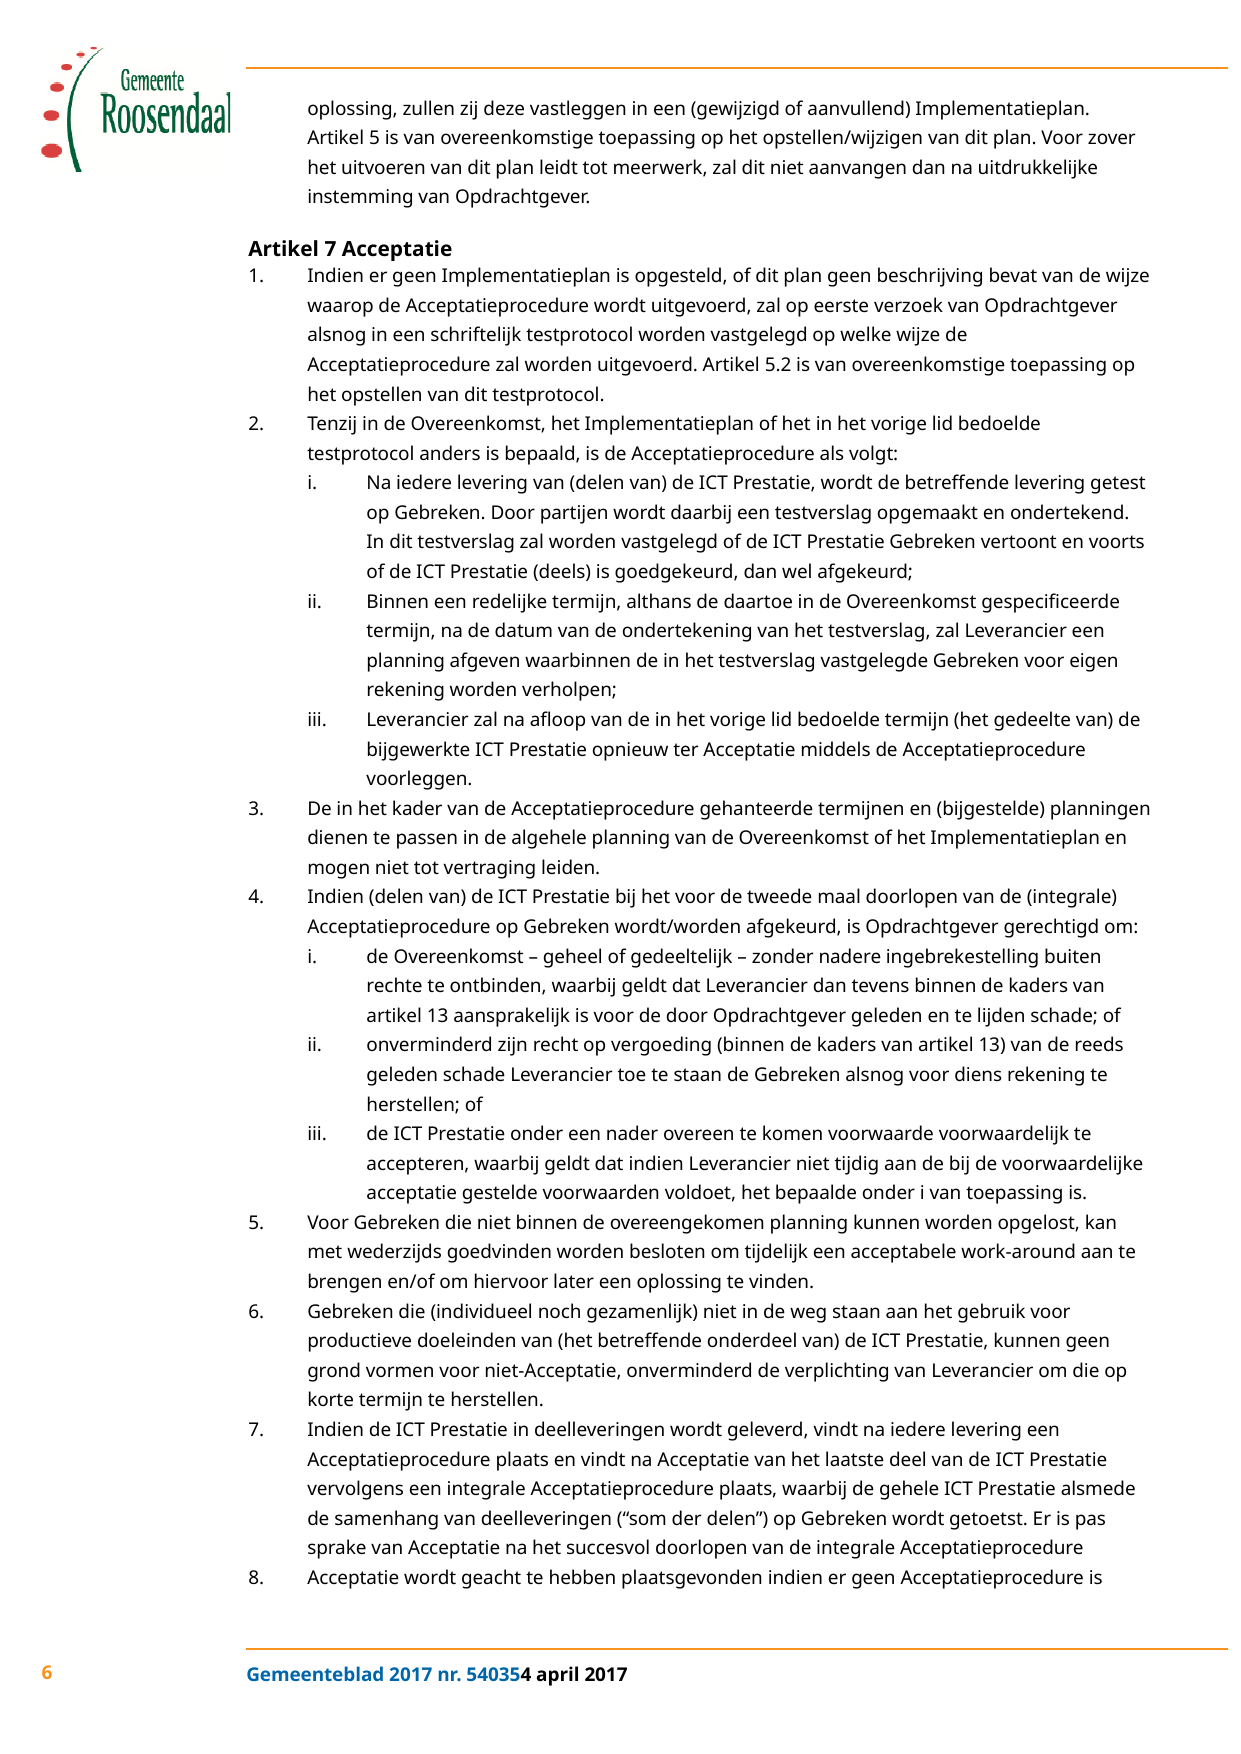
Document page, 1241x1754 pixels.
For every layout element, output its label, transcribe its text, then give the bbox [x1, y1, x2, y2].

list Na iedere levering van (delen van) de ICT Prestatie, wordt de betreffende levering getest op Gebreken. Door partijen wordt daarbij een testverslag opgemaakt en ondertekend. In dit testverslag zal worden vastgelegd of de ICT Prestatie Gebreken vertoont en voorts of de ICT Prestatie (deels) is goedgekeurd, dan wel afgekeurd; [307, 469, 1152, 584]
list Indien er geen Implementatieplan is opgesteld, of dit plan geen beschrijving bevat van de wijze waarop de Acceptatieprocedure wordt uitgevoerd, zal op eerste verzoek van Opdrachtgever alsnog in een schriftelijk testprotocol worden vastgelegd op welke wijze de Acceptatieprocedure zal worden uitgevoerd. Artikel 5.2 is van overeenkomstige toepassing op het opstellen van dit testprotocol. [248, 262, 1152, 406]
list Gebreken die (individueel noch gezamenlijk) niet in de weg staan aan het gebruik voor productieve doeleinden van (het betreffende onderdeel van) de ICT Prestatie, kunnen geen grond vormen voor niet-Acceptatie, onverminderd de verplichting van Leverancier om die op korte termijn te herstellen. [248, 1298, 1152, 1412]
list Tenzij in de Overeenkomst, het Implementatieplan of het in het vorige lid bedoelde testprotocol anders is bepaald, is de Acceptatieprocedure als volgt: [248, 410, 1152, 466]
list oplossing, zullen zij deze vastleggen in een (gewijzigd of aanvullend) Implementatieplan. Artikel 5 is van overeenkomstige toepassing op het opstellen/wijzigen van dit plan. Voor zover het uitvoeren van dit plan leidt tot meerwerk, zal dit niet aanvangen dan na uitdrukkelijke instemming van Opdrachtgever. [248, 95, 1152, 209]
list Binnen een redelijke termijn, althans de daartoe in de Overeenkomst gespecificeerde termijn, na de datum van de ondertekening van het testverslag, zal Leverancier een planning afgeven waarbinnen de in het testverslag vastgelegde Gebreken voor eigen rekening worden verholpen; [307, 588, 1152, 702]
list onverminderd zijn recht op vergoeding (binnen de kaders van artikel 13) van de reeds geleden schade Leverancier toe te staan de Gebreken alsnog voor diens rekening te herstellen; of [307, 1032, 1152, 1116]
list de ICT Prestatie onder een nader overeen te komen voorwaarde voorwaardelijk te accepteren, waarbij geldt dat indien Leverancier niet tijdig aan de bij de voorwaardelijke acceptatie gestelde voorwaarden voldoet, het bepaalde onder i van toepassing is. [307, 1120, 1152, 1205]
list Acceptatie wordt geacht te hebben plaatsgevonden indien er geen Acceptatieprocedure is [248, 1564, 1152, 1590]
list Indien de ICT Prestatie in deelleveringen wordt geleverd, vindt na iedere levering een Acceptatieprocedure plaats en vindt na Acceptatie van het laatste deel van de ICT Prestatie vervolgens een integrale Acceptatieprocedure plaats, waarbij de gehele ICT Prestatie alsmede de samenhang van deelleveringen (“som der delen”) op Gebreken wordt getoetst. Er is pas sprake van Acceptatie na het succesvol doorlopen van de integrale Acceptatieprocedure [248, 1416, 1152, 1560]
list Voor Gebreken die niet binnen de overeengekomen planning kunnen worden opgelost, kan met wederzijds goedvinden worden besloten om tijdelijk een acceptabele work-around aan te brengen en/of om hiervoor later een oplossing te vinden. [248, 1209, 1152, 1294]
list de Overeenkomst – geheel of gedeeltelijk – zonder nadere ingebrekestelling buiten rechte te ontbinden, waarbij geldt dat Leverancier dan tevens binnen de kaders van artikel 13 aansprakelijk is voor de door Opdrachtgever geleden en te lijden schade; of [307, 943, 1152, 1028]
picture [41, 47, 231, 172]
text Artikel 7 Acceptatie [248, 234, 1152, 262]
list De in het kader van de Acceptatieprocedure gehanteerde termijnen en (bijgestelde) planningen dienen te passen in de algehele planning van de Overeenkomst of het Implementatieplan en mogen niet tot vertraging leiden. [248, 795, 1152, 880]
list Indien (delen van) de ICT Prestatie bij het voor de tweede maal doorlopen van de (integrale) Acceptatieprocedure op Gebreken wordt/worden afgekeurd, is Opdrachtgever gerechtigd om: [248, 884, 1152, 939]
list Leverancier zal na afloop van de in het vorige lid bedoelde termijn (het gedeelte van) de bijgewerkte ICT Prestatie opnieuw ter Acceptatie middels de Acceptatieprocedure voorleggen. [307, 706, 1152, 791]
